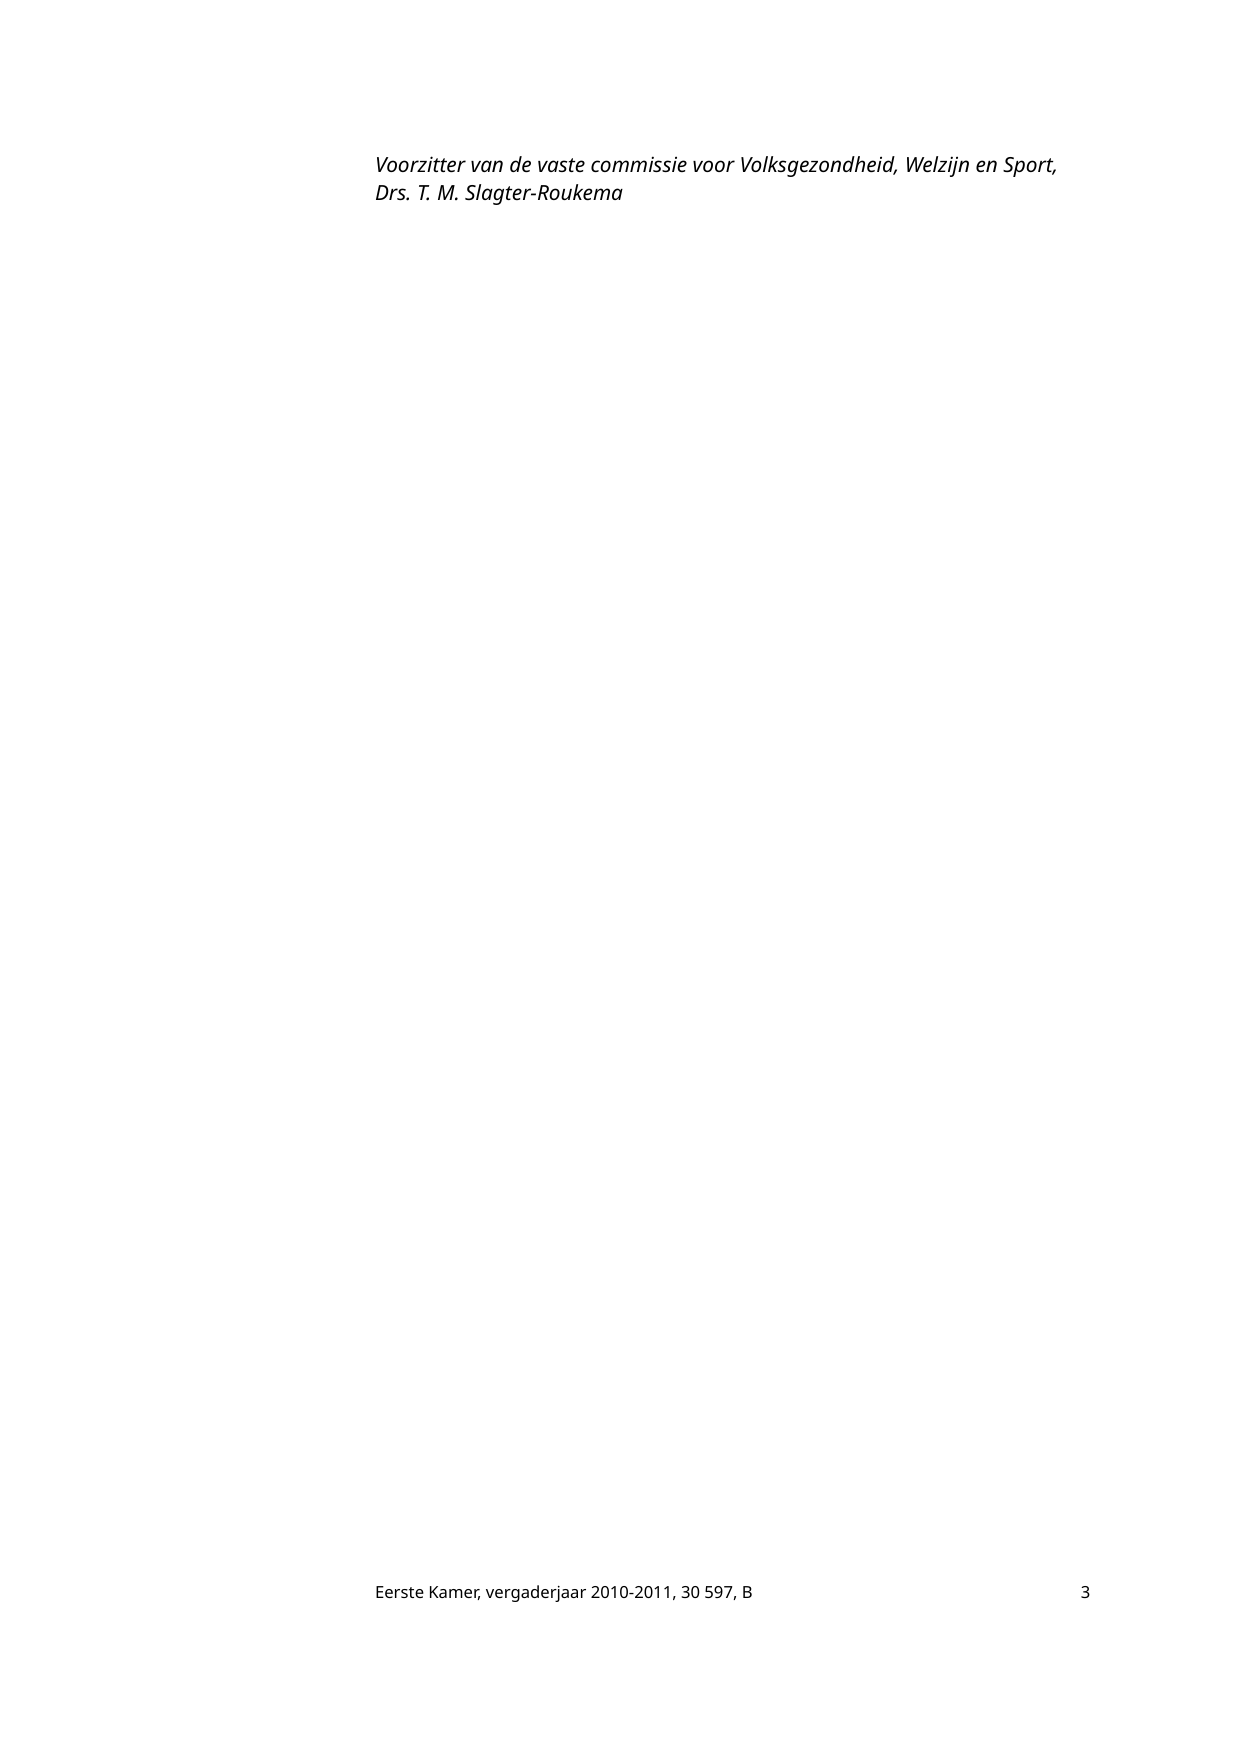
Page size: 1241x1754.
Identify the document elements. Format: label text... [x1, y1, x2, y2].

text Voorzitter van de vaste commissie voor Volksgezondheid, Welzijn en Sport, [375, 150, 1090, 178]
text Drs. T. M. Slagter-Roukema [375, 178, 1090, 207]
